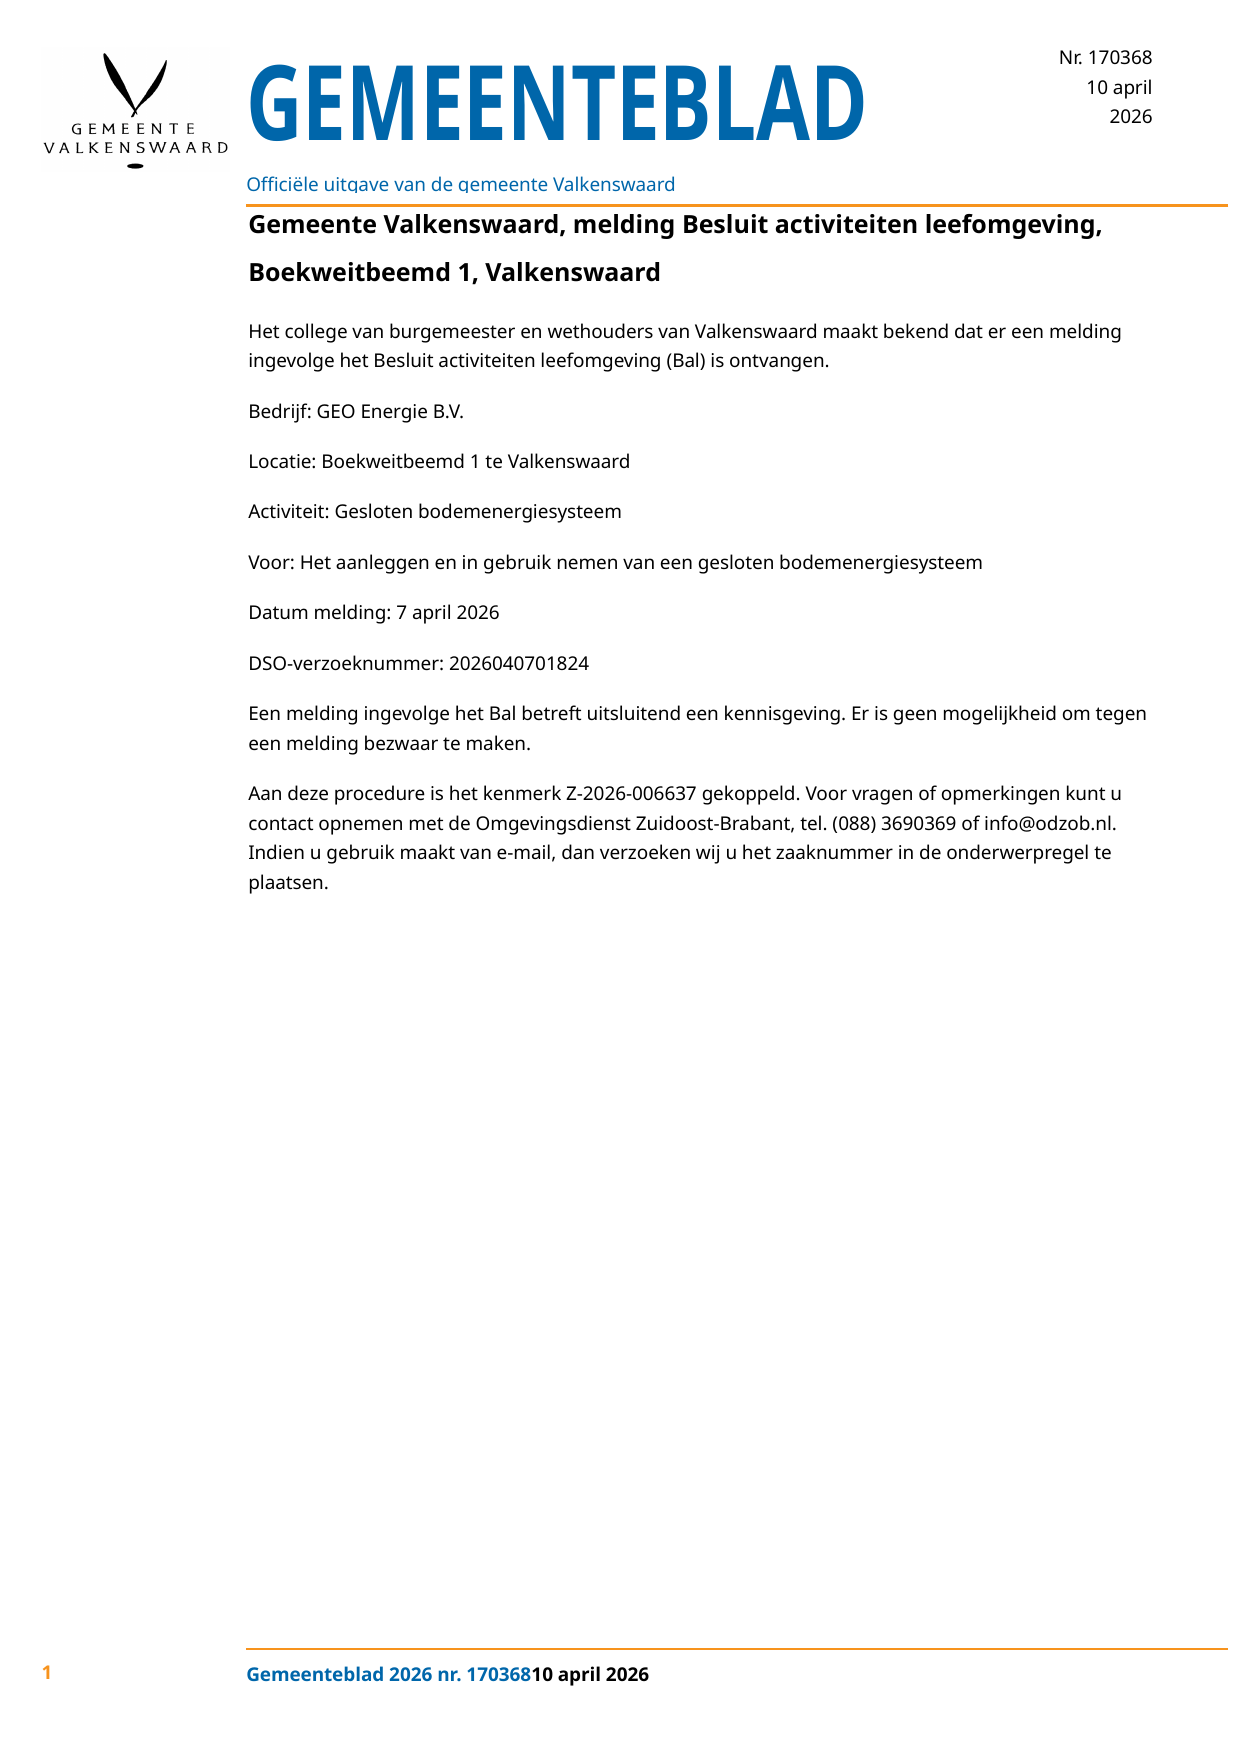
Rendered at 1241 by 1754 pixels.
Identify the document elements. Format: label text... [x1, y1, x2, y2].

text Activiteit: Gesloten bodemenergiesysteem [248, 499, 1152, 524]
text Voor: Het aanleggen en in gebruik nemen van een gesloten bodemenergiesysteem [248, 549, 1152, 575]
text Het college van burgemeester en wethouders van Valkenswaard maakt bekend dat er een melding ingevolge het Besluit activiteiten leefomgeving (Bal) is ontvangen. [248, 318, 1152, 373]
text Aan deze procedure is het kenmerk Z-2026-006637 gekoppeld. Voor vragen of opmerkingen kunt u contact opnemen met de Omgevingsdienst Zuidoost-Brabant, tel. (088) 3690369 of info@odzob.nl. Indien u gebruik maakt van e-mail, dan verzoeken wij u het zaaknummer in de onderwerpregel te plaatsen. [248, 780, 1152, 895]
text Datum melding: 7 april 2026 [248, 599, 1152, 625]
text Bedrijf: GEO Energie B.V. [248, 398, 1152, 424]
text Een melding ingevolge het Bal betreft uitsluitend een kennisgeving. Er is geen mogelijkheid om tegen een melding bezwaar te maken. [248, 700, 1152, 756]
text Gemeente Valkenswaard, melding Besluit activiteiten leefomgeving, Boekweitbeemd 1, Valkenswaard [248, 207, 1152, 288]
text Locatie: Boekweitbeemd 1 te Valkenswaard [248, 448, 1152, 474]
picture [41, 47, 231, 172]
text DSO-verzoeknummer: 2026040701824 [248, 650, 1152, 676]
